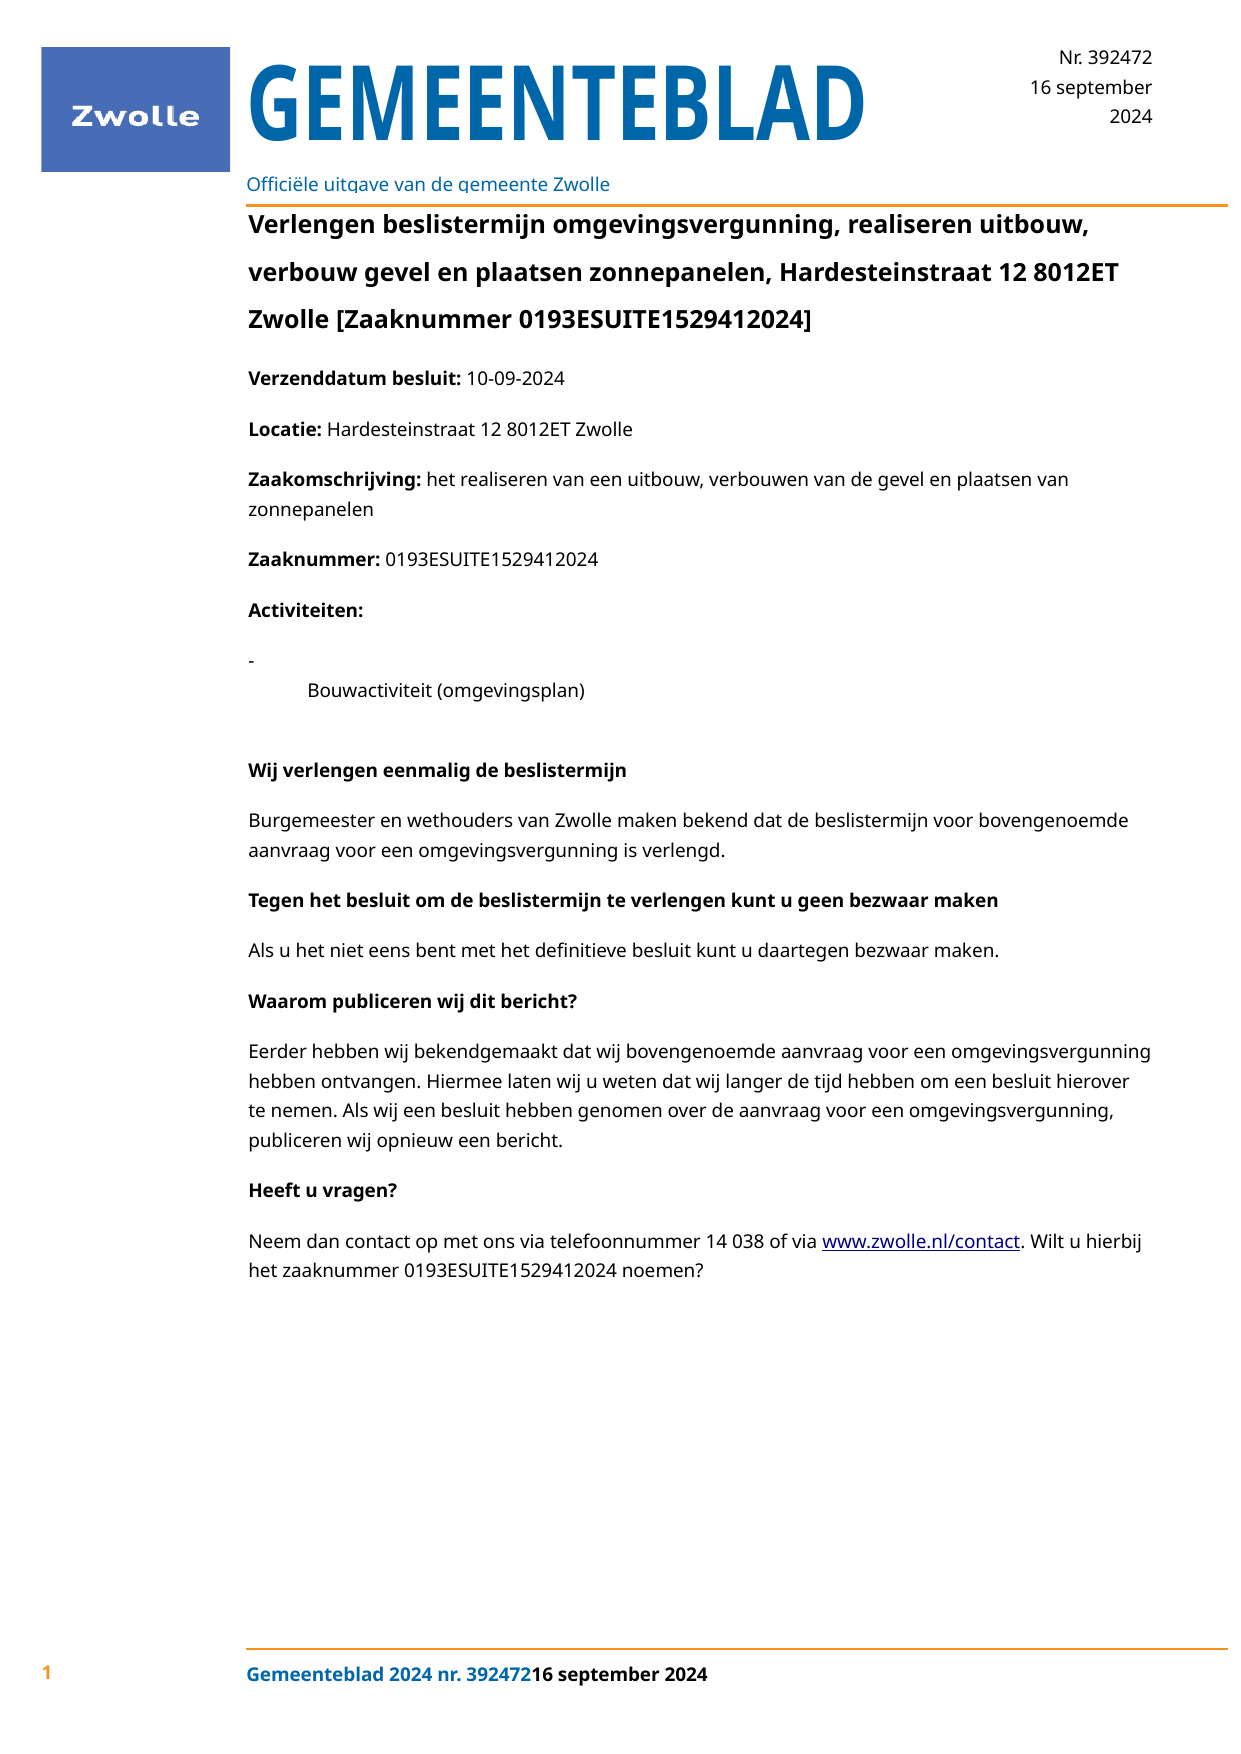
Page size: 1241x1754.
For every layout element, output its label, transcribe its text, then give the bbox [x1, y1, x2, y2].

picture [41, 47, 231, 172]
text Als u het niet eens bent met het definitieve besluit kunt u daartegen bezwaar maken. [248, 938, 1152, 963]
list Bouwactiviteit (omgevingsplan) [248, 677, 1152, 702]
text Verzenddatum besluit: 10-09-2024 [248, 366, 1152, 391]
text Wij verlengen eenmalig de beslistermijn [248, 757, 1152, 782]
text Tegen het besluit om de beslistermijn te verlengen kunt u geen bezwaar maken [248, 887, 1152, 913]
text Locatie: Hardesteinstraat 12 8012ET Zwolle [248, 416, 1152, 442]
text Verlengen beslistermijn omgevingsvergunning, realiseren uitbouw, verbouw gevel en plaatsen zonnepanelen, Hardesteinstraat 12 8012ET Zwolle [Zaaknummer 0193ESUITE1529412024] [248, 207, 1152, 336]
text Eerder hebben wij bekendgemaakt dat wij bovengenoemde aanvraag voor een omgevingsvergunning hebben ontvangen. Hiermee laten wij u weten dat wij langer de tijd hebben om een besluit hierover te nemen. Als wij een besluit hebben genomen over de aanvraag voor een omgevingsvergunning, publiceren wij opnieuw een bericht. [248, 1038, 1152, 1153]
text Neem dan contact op met ons via telefoonnummer 14 038 of via www.zwolle.nl/contact. Wilt u hierbij het zaaknummer 0193ESUITE1529412024 noemen? [248, 1228, 1152, 1283]
text Burgemeester en wethouders van Zwolle maken bekend dat de beslistermijn voor bovengenoemde aanvraag voor een omgevingsvergunning is verlengd. [248, 807, 1152, 862]
text Activiteiten: [248, 597, 1152, 622]
text Heeft u vragen? [248, 1178, 1152, 1203]
text Zaakomschrijving: het realiseren van een uitbouw, verbouwen van de gevel en plaatsen van zonnepanelen [248, 466, 1152, 522]
text Waarom publiceren wij dit bericht? [248, 988, 1152, 1014]
text Zaaknummer: 0193ESUITE1529412024 [248, 546, 1152, 572]
